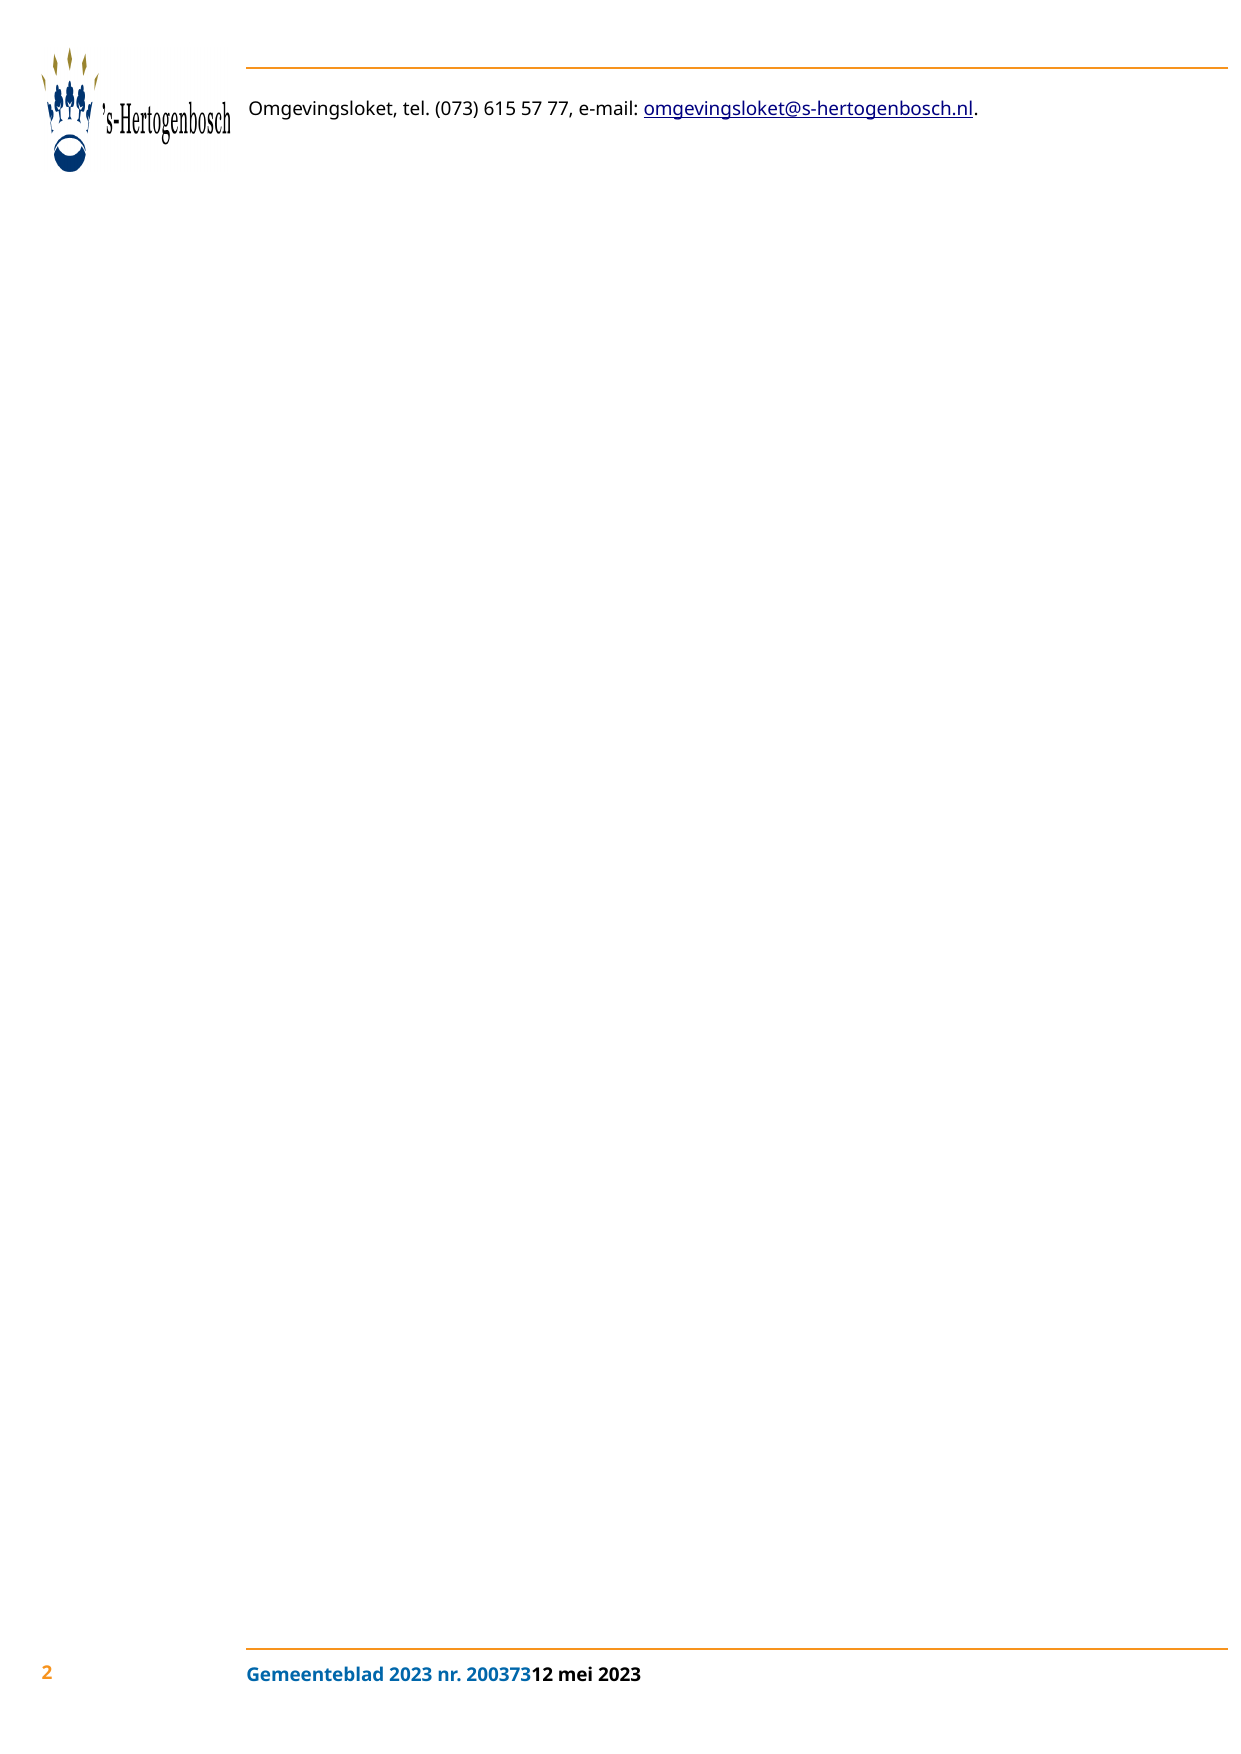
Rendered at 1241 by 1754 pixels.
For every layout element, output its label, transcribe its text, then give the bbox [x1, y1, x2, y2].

text Omgevingsloket, tel. (073) 615 57 77, e-mail: omgevingsloket@s-hertogenbosch.nl. [248, 95, 1152, 121]
picture [41, 47, 231, 172]
